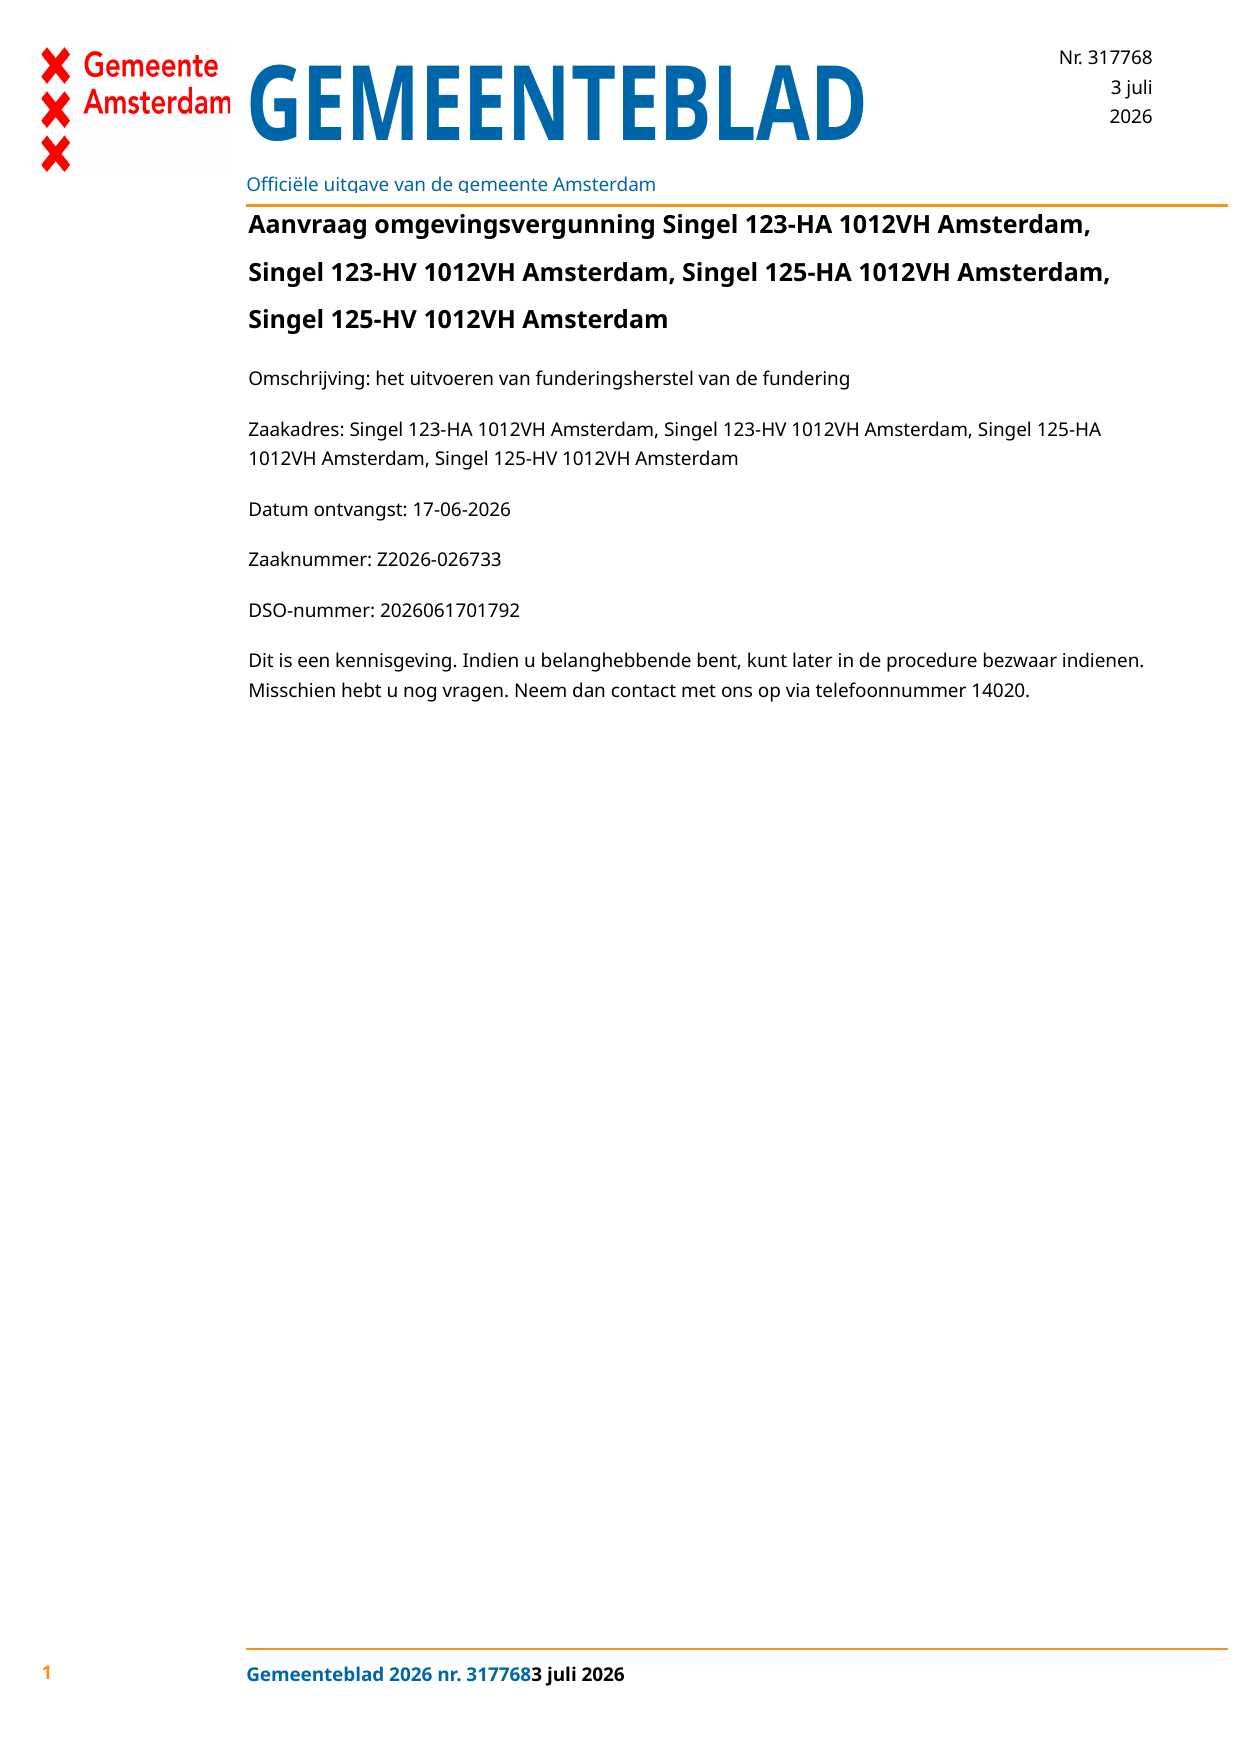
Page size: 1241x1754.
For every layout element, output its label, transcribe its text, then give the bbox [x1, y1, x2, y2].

picture [41, 47, 231, 172]
text Omschrijving: het uitvoeren van funderingsherstel van de fundering [248, 366, 1152, 391]
text DSO-nummer: 2026061701792 [248, 597, 1152, 622]
text Aanvraag omgevingsvergunning Singel 123-HA 1012VH Amsterdam, Singel 123-HV 1012VH Amsterdam, Singel 125-HA 1012VH Amsterdam, Singel 125-HV 1012VH Amsterdam [248, 207, 1152, 336]
text Zaaknummer: Z2026-026733 [248, 546, 1152, 572]
text Datum ontvangst: 17-06-2026 [248, 496, 1152, 522]
text Dit is een kennisgeving. Indien u belanghebbende bent, kunt later in de procedure bezwaar indienen. Misschien hebt u nog vragen. Neem dan contact met ons op via telefoonnummer 14020. [248, 647, 1152, 702]
text Zaakadres: Singel 123-HA 1012VH Amsterdam, Singel 123-HV 1012VH Amsterdam, Singel 125-HA 1012VH Amsterdam, Singel 125-HV 1012VH Amsterdam [248, 416, 1152, 471]
